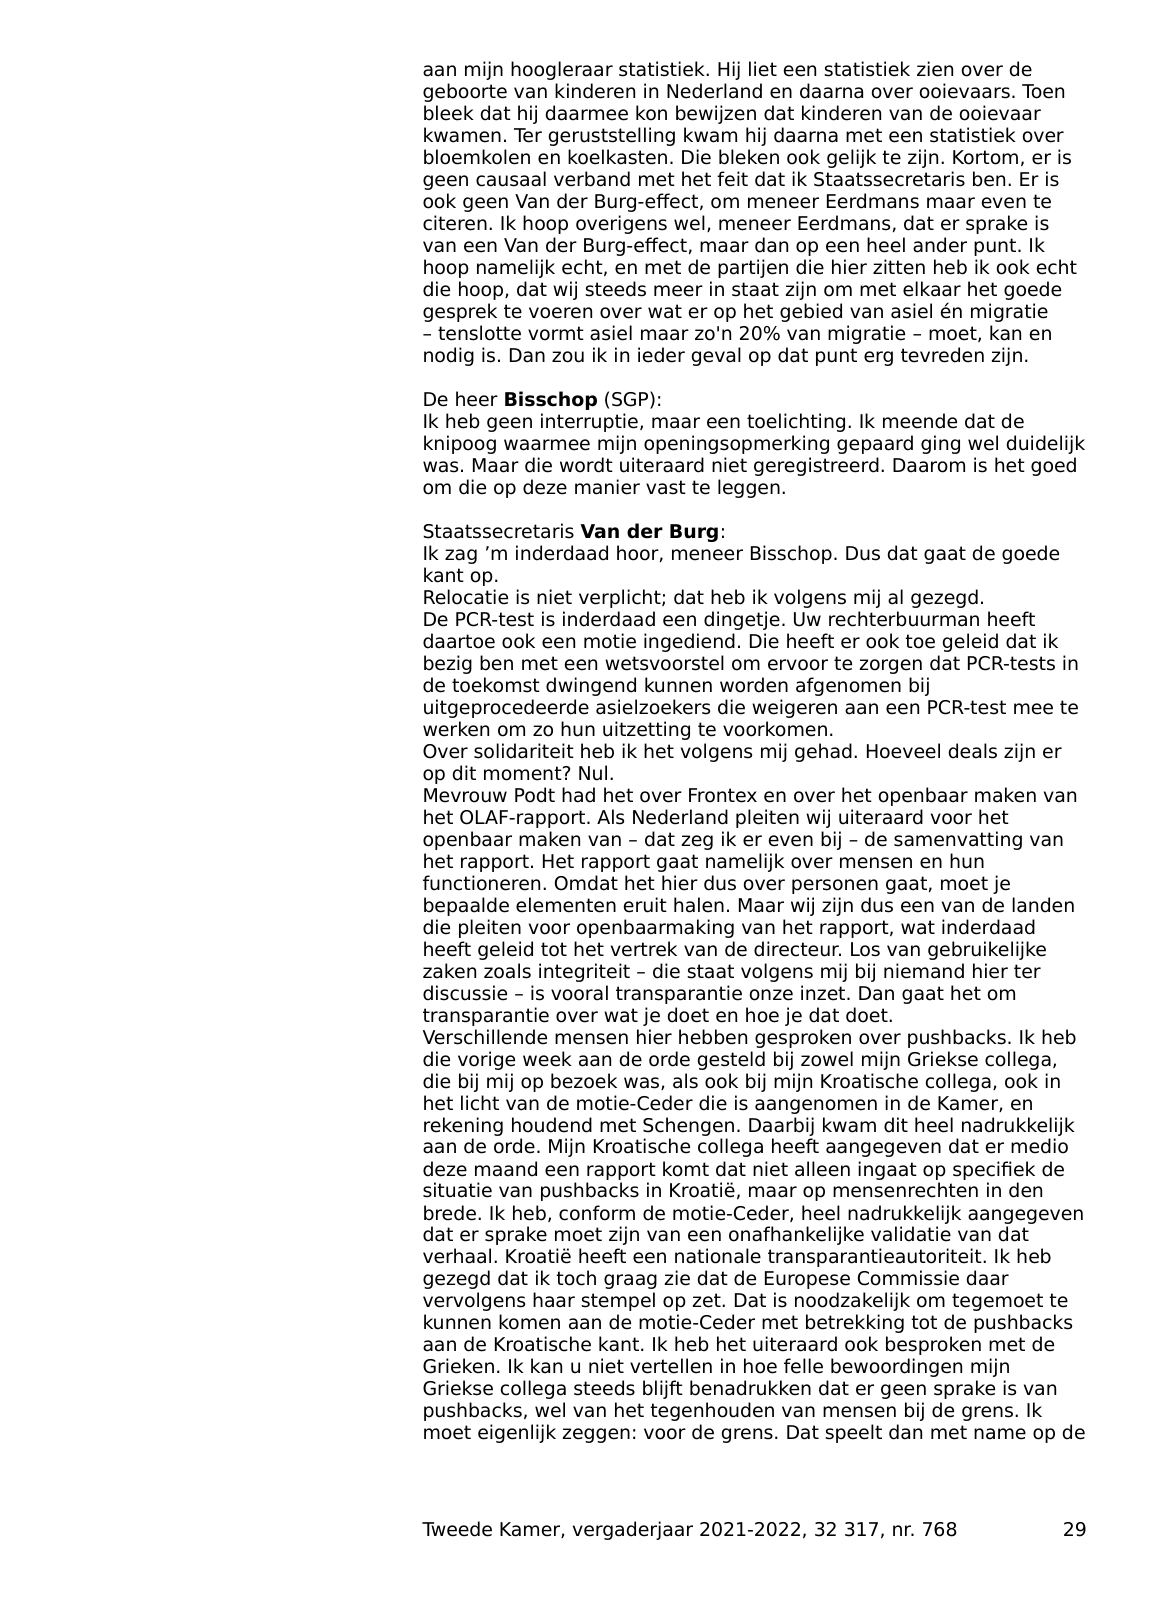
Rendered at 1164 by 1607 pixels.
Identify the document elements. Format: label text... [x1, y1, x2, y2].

text aan mijn hoogleraar statistiek. Hij liet een statistiek zien over de geboorte van kinderen in Nederland en daarna over ooievaars. Toen bleek dat hij daarmee kon bewijzen dat kinderen van de ooievaar kwamen. Ter geruststelling kwam hij daarna met een statistiek over bloemkolen en koelkasten. Die bleken ook gelijk te zijn. Kortom, er is geen causaal verband met het feit dat ik Staatssecretaris ben. Er is ook geen Van der Burg-effect, om meneer Eerdmans maar even te citeren. Ik hoop overigens wel, meneer Eerdmans, dat er sprake is van een Van der Burg-effect, maar dan op een heel ander punt. Ik hoop namelijk echt, en met de partijen die hier zitten heb ik ook echt die hoop, dat wij steeds meer in staat zijn om met elkaar het goede gesprek te voeren over wat er op het gebied van asiel én migratie – tenslotte vormt asiel maar zo'n 20% van migratie – moet, kan en nodig is. Dan zou ik in ieder geval op dat punt erg tevreden zijn. [422, 59, 1087, 367]
text Ik zag ’m inderdaad hoor, meneer Bisschop. Dus dat gaat de goede kant op. [422, 543, 1087, 587]
text Mevrouw Podt had het over Frontex en over het openbaar maken van het OLAF-rapport. Als Nederland pleiten wij uiteraard voor het openbaar maken van – dat zeg ik er even bij – de samenvatting van het rapport. Het rapport gaat namelijk over mensen en hun functioneren. Omdat het hier dus over personen gaat, moet je bepaalde elementen eruit halen. Maar wij zijn dus een van de landen die pleiten voor openbaarmaking van het rapport, wat inderdaad heeft geleid tot het vertrek van de directeur. Los van gebruikelijke zaken zoals integriteit – die staat volgens mij bij niemand hier ter discussie – is vooral transparantie onze inzet. Dan gaat het om transparantie over wat je doet en hoe je dat doet. [422, 785, 1087, 1027]
text De PCR-test is inderdaad een dingetje. Uw rechterbuurman heeft daartoe ook een motie ingediend. Die heeft er ook toe geleid dat ik bezig ben met een wetsvoorstel om ervoor te zorgen dat PCR-tests in de toekomst dwingend kunnen worden afgenomen bij uitgeprocedeerde asielzoekers die weigeren aan een PCR-test mee te werken om zo hun uitzetting te voorkomen. [422, 609, 1087, 741]
text Over solidariteit heb ik het volgens mij gehad. Hoeveel deals zijn er op dit moment? Nul. [422, 741, 1087, 785]
text Ik heb geen interruptie, maar een toelichting. Ik meende dat de knipoog waarmee mijn openingsopmerking gepaard ging wel duidelijk was. Maar die wordt uiteraard niet geregistreerd. Daarom is het goed om die op deze manier vast te leggen. [422, 411, 1087, 499]
text De heer Bisschop (SGP): [422, 389, 1087, 411]
text Relocatie is niet verplicht; dat heb ik volgens mij al gezegd. [422, 587, 1087, 609]
text Staatssecretaris Van der Burg: [422, 521, 1087, 543]
text Verschillende mensen hier hebben gesproken over pushbacks. Ik heb die vorige week aan de orde gesteld bij zowel mijn Griekse collega, die bij mij op bezoek was, als ook bij mijn Kroatische collega, ook in het licht van de motie-Ceder die is aangenomen in de Kamer, en rekening houdend met Schengen. Daarbij kwam dit heel nadrukkelijk aan de orde. Mijn Kroatische collega heeft aangegeven dat er medio deze maand een rapport komt dat niet alleen ingaat op specifiek de situatie van pushbacks in Kroatië, maar op mensenrechten in den brede. Ik heb, conform de motie-Ceder, heel nadrukkelijk aangegeven dat er sprake moet zijn van een onafhankelijke validatie van dat verhaal. Kroatië heeft een nationale transparantieautoriteit. Ik heb gezegd dat ik toch graag zie dat de Europese Commissie daar vervolgens haar stempel op zet. Dat is noodzakelijk om tegemoet te kunnen komen aan de motie-Ceder met betrekking tot de pushbacks aan de Kroatische kant. Ik heb het uiteraard ook besproken met de Grieken. Ik kan u niet vertellen in hoe felle bewoordingen mijn Griekse collega steeds blijft benadrukken dat er geen sprake is van pushbacks, wel van het tegenhouden van mensen bij de grens. Ik moet eigenlijk zeggen: voor de grens. Dat speelt dan met name op de [422, 1027, 1087, 1444]
